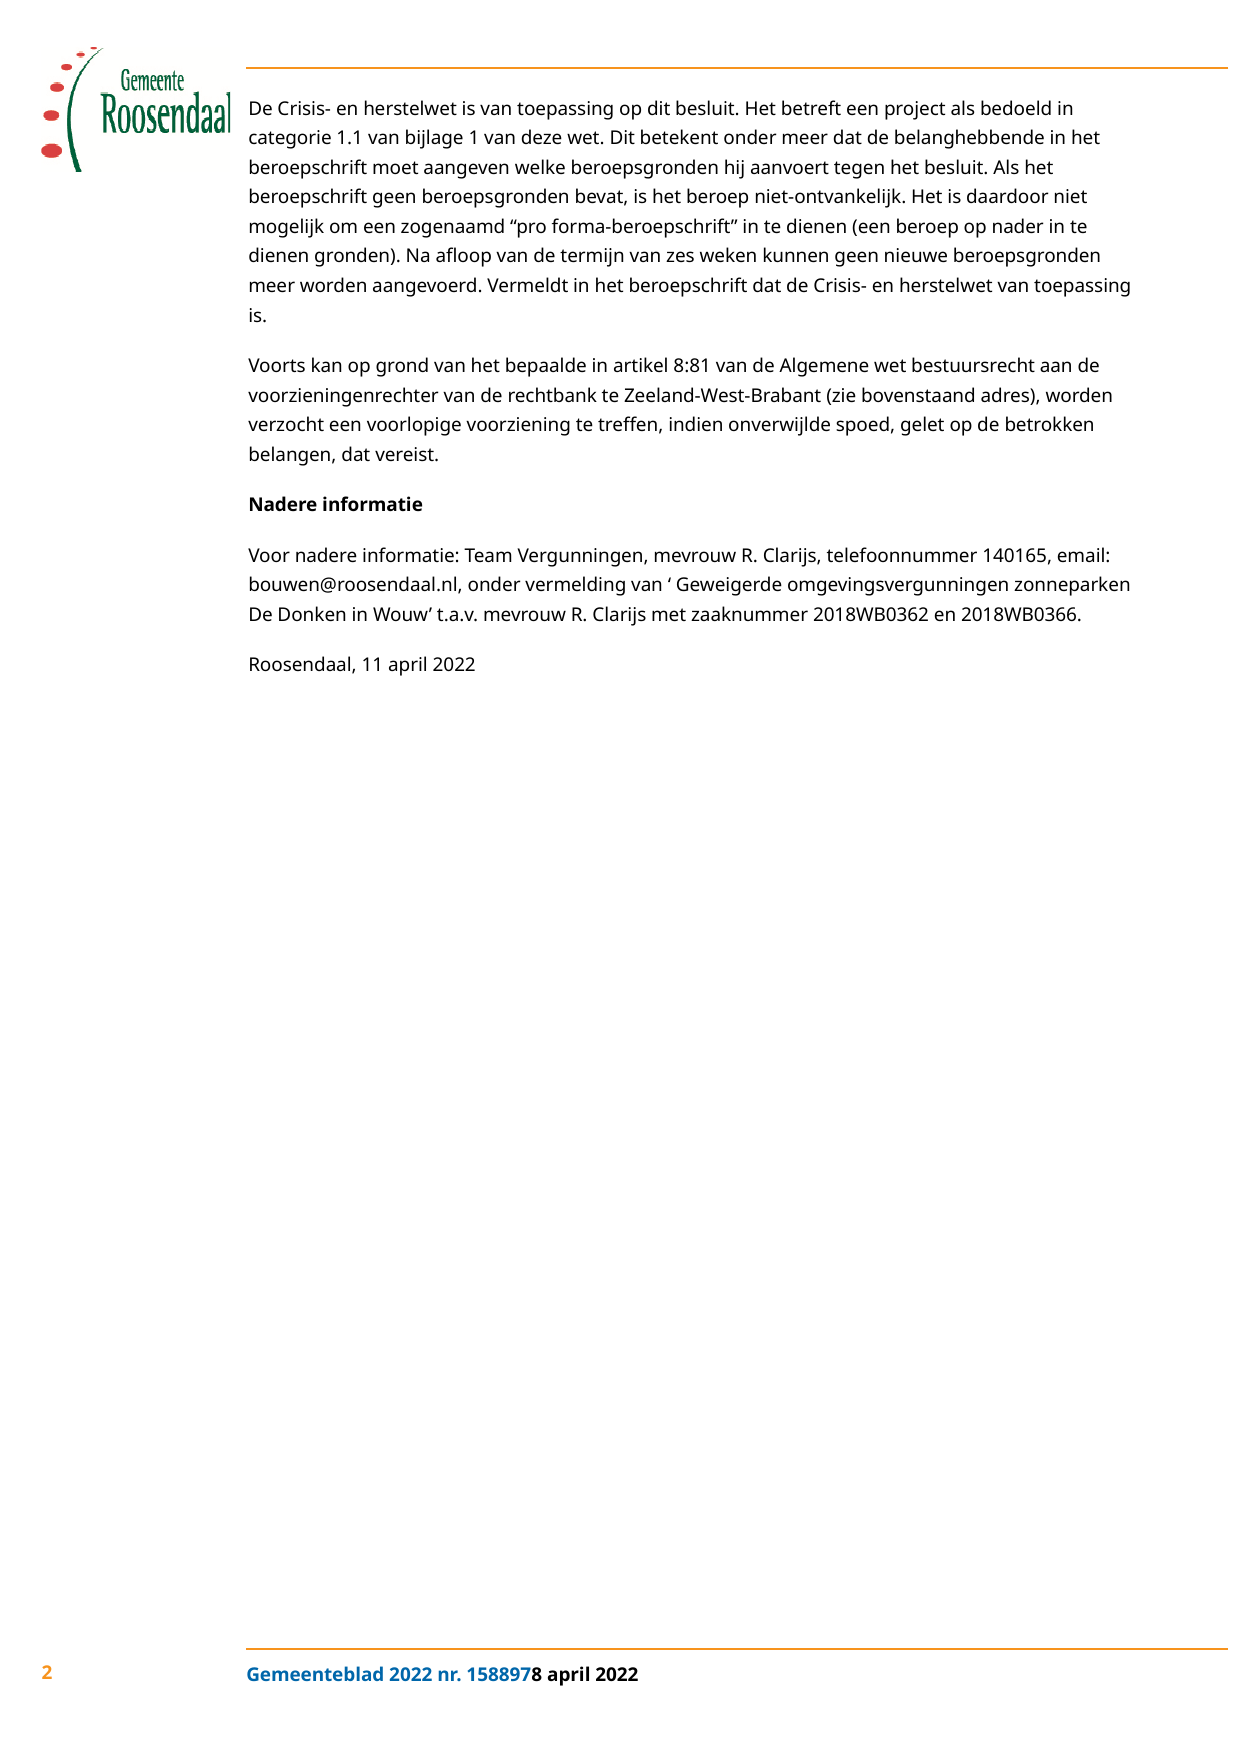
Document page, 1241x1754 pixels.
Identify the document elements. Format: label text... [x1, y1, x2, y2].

picture [41, 47, 231, 172]
text Roosendaal, 11 april 2022 [248, 651, 1152, 677]
text Nadere informatie [248, 491, 1152, 517]
text Voorts kan op grond van het bepaalde in artikel 8:81 van de Algemene wet bestuursrecht aan de voorzieningenrechter van de rechtbank te Zeeland-West-Brabant (zie bovenstaand adres), worden verzocht een voorlopige voorziening te treffen, indien onverwijlde spoed, gelet op de betrokken belangen, dat vereist. [248, 352, 1152, 467]
text De Crisis- en herstelwet is van toepassing op dit besluit. Het betreft een project als bedoeld in categorie 1.1 van bijlage 1 van deze wet. Dit betekent onder meer dat de belanghebbende in het beroepschrift moet aangeven welke beroepsgronden hij aanvoert tegen het besluit. Als het beroepschrift geen beroepsgronden bevat, is het beroep niet-ontvankelijk. Het is daardoor niet mogelijk om een zogenaamd “pro forma-beroepschrift” in te dienen (een beroep op nader in te dienen gronden). Na afloop van de termijn van zes weken kunnen geen nieuwe beroepsgronden meer worden aangevoerd. Vermeldt in het beroepschrift dat de Crisis- en herstelwet van toepassing is. [248, 95, 1152, 328]
text Voor nadere informatie: Team Vergunningen, mevrouw R. Clarijs, telefoonnummer 140165, email: bouwen@roosendaal.nl, onder vermelding van ‘ Geweigerde omgevingsvergunningen zonneparken De Donken in Wouw’ t.a.v. mevrouw R. Clarijs met zaaknummer 2018WB0362 en 2018WB0366. [248, 542, 1152, 627]
